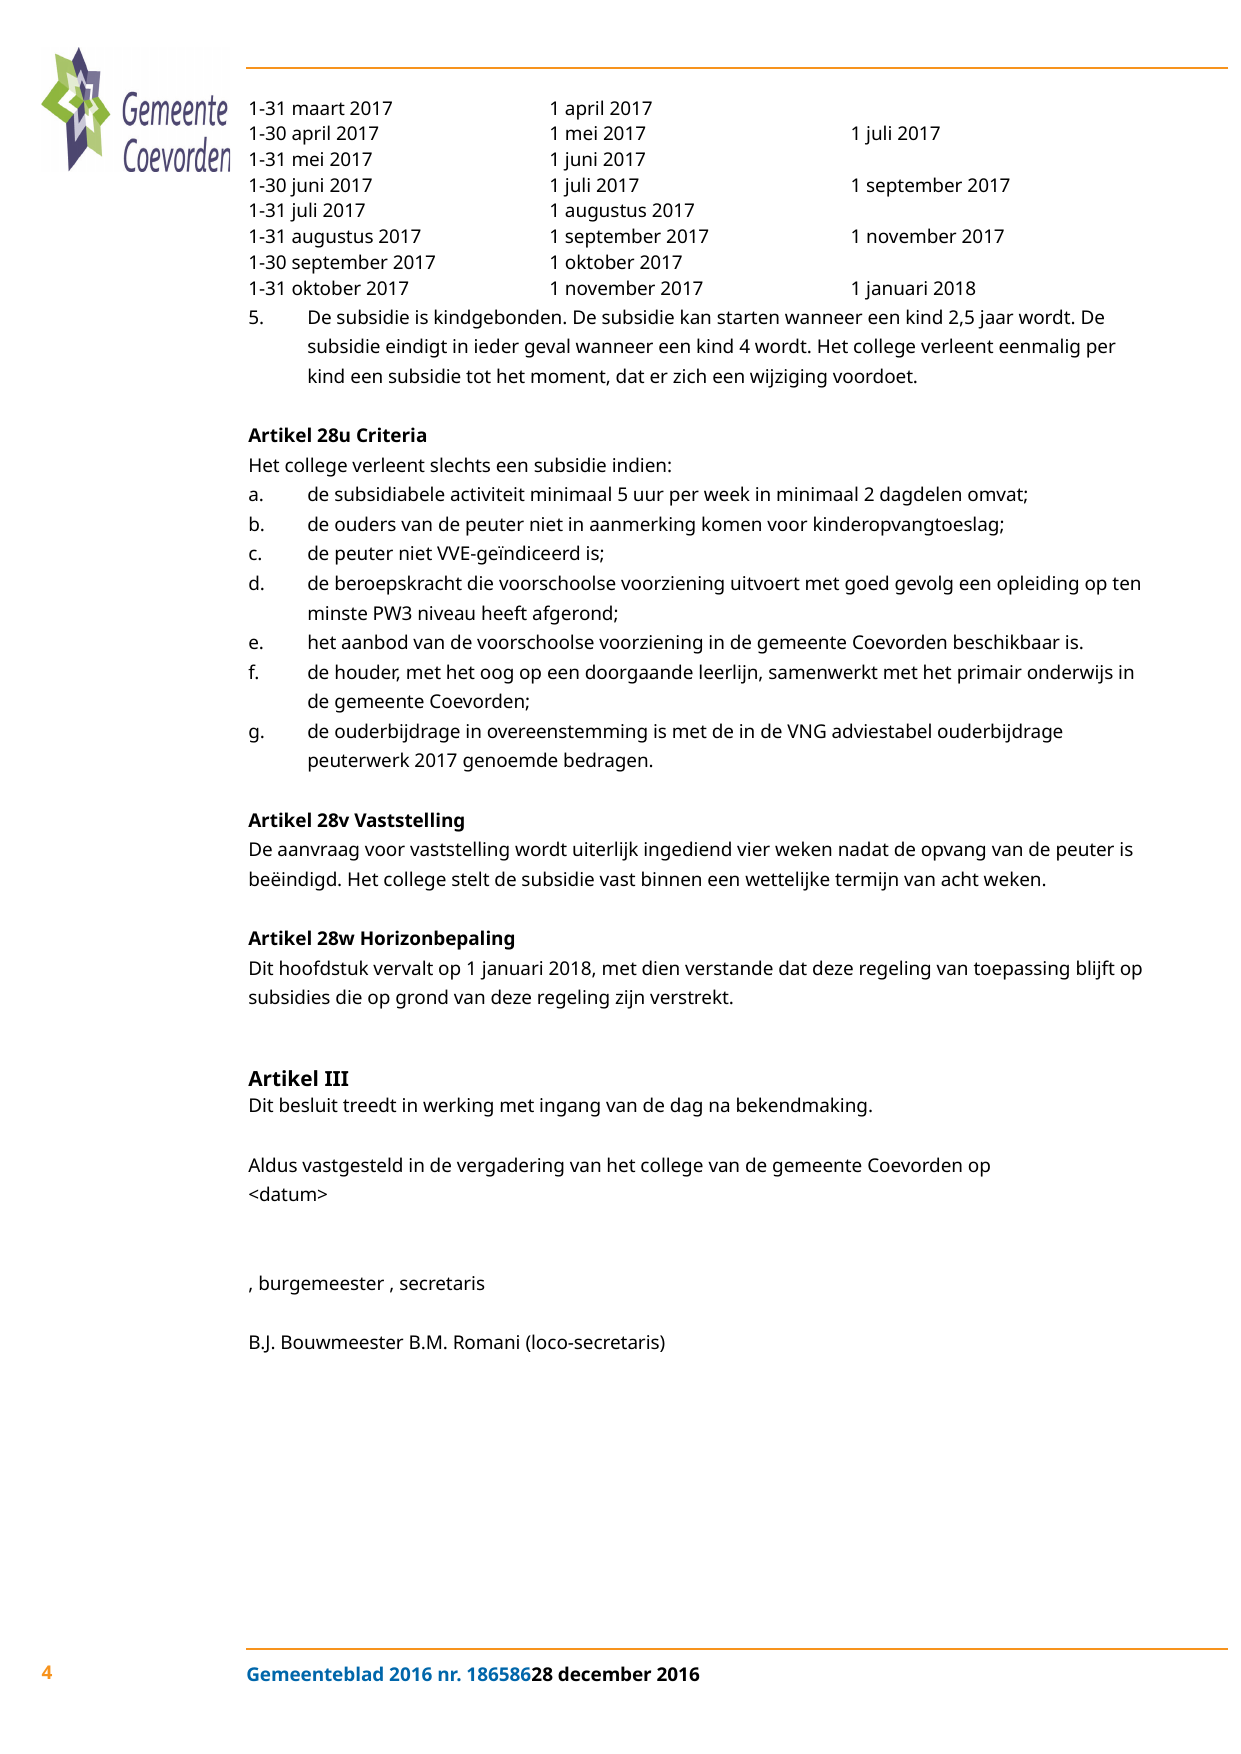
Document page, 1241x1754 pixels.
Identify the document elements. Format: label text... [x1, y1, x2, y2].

text Artikel 28w Horizonbepaling [248, 925, 1152, 951]
table_cell [850, 95, 1152, 121]
table_cell 1 januari 2018 [850, 275, 1152, 301]
list De subsidie is kindgebonden. De subsidie kan starten wanneer een kind 2,5 jaar wordt. De subsidie eindigt in ieder geval wanneer een kind 4 wordt. Het college verleent eenmalig per kind een subsidie tot het moment, dat er zich een wijziging voordoet. [248, 304, 1152, 389]
text Dit besluit treedt in werking met ingang van de dag na bekendmaking. [248, 1093, 1152, 1118]
table_cell 1 november 2017 [549, 275, 850, 301]
table_cell [850, 146, 1152, 172]
table_cell 1-31 augustus 2017 [248, 224, 549, 249]
list het aanbod van de voorschoolse voorziening in de gemeente Coevorden beschikbaar is. [248, 629, 1152, 655]
table_cell 1-31 oktober 2017 [248, 275, 549, 301]
table_cell 1 juli 2017 [850, 121, 1152, 146]
table_cell 1 april 2017 [549, 95, 850, 121]
text Het college verleent slechts een subsidie indien: [248, 452, 1152, 477]
table_cell 1-31 maart 2017 [248, 95, 549, 121]
text Dit hoofdstuk vervalt op 1 januari 2018, met dien verstande dat deze regeling van toepassing blijft op subsidies die op grond van deze regeling zijn verstrekt. [248, 955, 1152, 1010]
list de ouderbijdrage in overeenstemming is met de in de VNG adviestabel ouderbijdrage peuterwerk 2017 genoemde bedragen. [248, 718, 1152, 773]
table_cell 1 augustus 2017 [549, 198, 850, 223]
table_cell 1 oktober 2017 [549, 249, 850, 275]
table_cell 1 juni 2017 [549, 146, 850, 172]
table_cell 1-30 juni 2017 [248, 172, 549, 198]
text Artikel 28v Vaststelling [248, 807, 1152, 832]
text De aanvraag voor vaststelling wordt uiterlijk ingediend vier weken nadat de opvang van de peuter is beëindigd. Het college stelt de subsidie vast binnen een wettelijke termijn van acht weken. [248, 836, 1152, 892]
table_cell [850, 198, 1152, 223]
table_cell [850, 249, 1152, 275]
table_cell 1 juli 2017 [549, 172, 850, 198]
text <datum> [248, 1181, 1152, 1207]
list de subsidiabele activiteit minimaal 5 uur per week in minimaal 2 dagdelen omvat; [248, 481, 1152, 507]
list de ouders van de peuter niet in aanmerking komen voor kinderopvangtoeslag; [248, 511, 1152, 537]
list de peuter niet VVE-geïndiceerd is; [248, 541, 1152, 566]
table_cell 1 september 2017 [850, 172, 1152, 198]
table_cell 1 november 2017 [850, 224, 1152, 249]
text B.J. Bouwmeester B.M. Romani (loco-secretaris) [248, 1329, 1152, 1355]
text Artikel 28u Criteria [248, 422, 1152, 448]
text Aldus vastgesteld in de vergadering van het college van de gemeente Coevorden op [248, 1152, 1152, 1178]
table_cell 1-30 september 2017 [248, 249, 549, 275]
picture [41, 47, 231, 172]
list de houder, met het oog op een doorgaande leerlijn, samenwerkt met het primair onderwijs in de gemeente Coevorden; [248, 659, 1152, 714]
table_cell 1-31 juli 2017 [248, 198, 549, 223]
list de beroepskracht die voorschoolse voorziening uitvoert met goed gevolg een opleiding op ten minste PW3 niveau heeft afgerond; [248, 570, 1152, 625]
text , burgemeester , secretaris [248, 1270, 1152, 1296]
table_cell 1-31 mei 2017 [248, 146, 549, 172]
table_cell 1 mei 2017 [549, 121, 850, 146]
table_cell 1 september 2017 [549, 224, 850, 249]
table_cell 1-30 april 2017 [248, 121, 549, 146]
text Artikel III [248, 1064, 1152, 1093]
